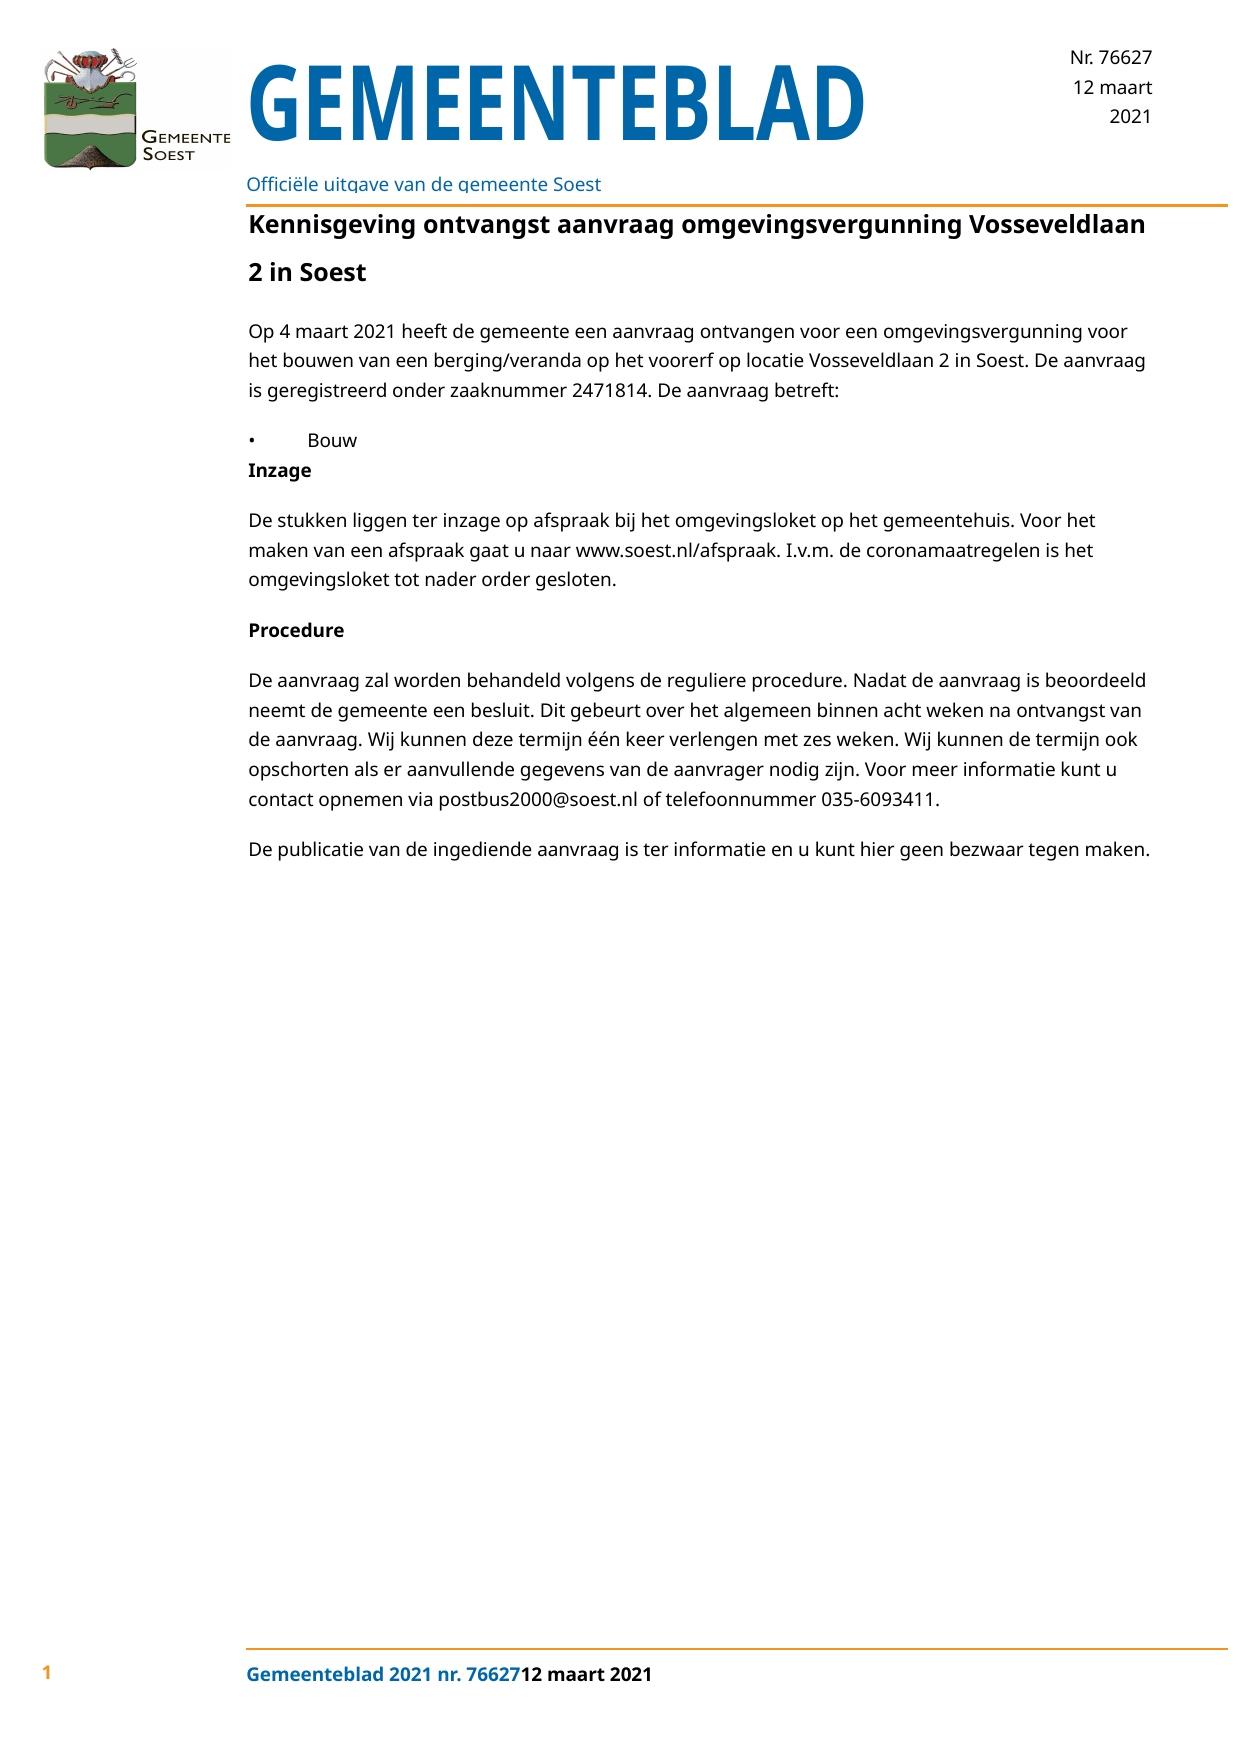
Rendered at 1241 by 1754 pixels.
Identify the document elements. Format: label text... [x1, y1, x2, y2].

picture [41, 47, 231, 172]
text De aanvraag zal worden behandeld volgens de reguliere procedure. Nadat de aanvraag is beoordeeld neemt de gemeente een besluit. Dit gebeurt over het algemeen binnen acht weken na ontvangst van de aanvraag. Wij kunnen deze termijn één keer verlengen met zes weken. Wij kunnen de termijn ook opschorten als er aanvullende gegevens van de aanvrager nodig zijn. Voor meer informatie kunt u contact opnemen via postbus2000@soest.nl of telefoonnummer 035-6093411. [248, 667, 1152, 812]
text Procedure [248, 617, 1152, 643]
text Inzage [248, 457, 1152, 483]
list Bouw [248, 427, 1152, 453]
text De publicatie van de ingediende aanvraag is ter informatie en u kunt hier geen bezwaar tegen maken. [248, 836, 1152, 862]
text De stukken liggen ter inzage op afspraak bij het omgevingsloket op het gemeentehuis. Voor het maken van een afspraak gaat u naar www.soest.nl/afspraak. I.v.m. de coronamaatregelen is het omgevingsloket tot nader order gesloten. [248, 507, 1152, 592]
text Op 4 maart 2021 heeft de gemeente een aanvraag ontvangen voor een omgevingsvergunning voor het bouwen van een berging/veranda op het voorerf op locatie Vosseveldlaan 2 in Soest. De aanvraag is geregistreerd onder zaaknummer 2471814. De aanvraag betreft: [248, 318, 1152, 403]
text Kennisgeving ontvangst aanvraag omgevingsvergunning Vosseveldlaan 2 in Soest [248, 207, 1152, 288]
